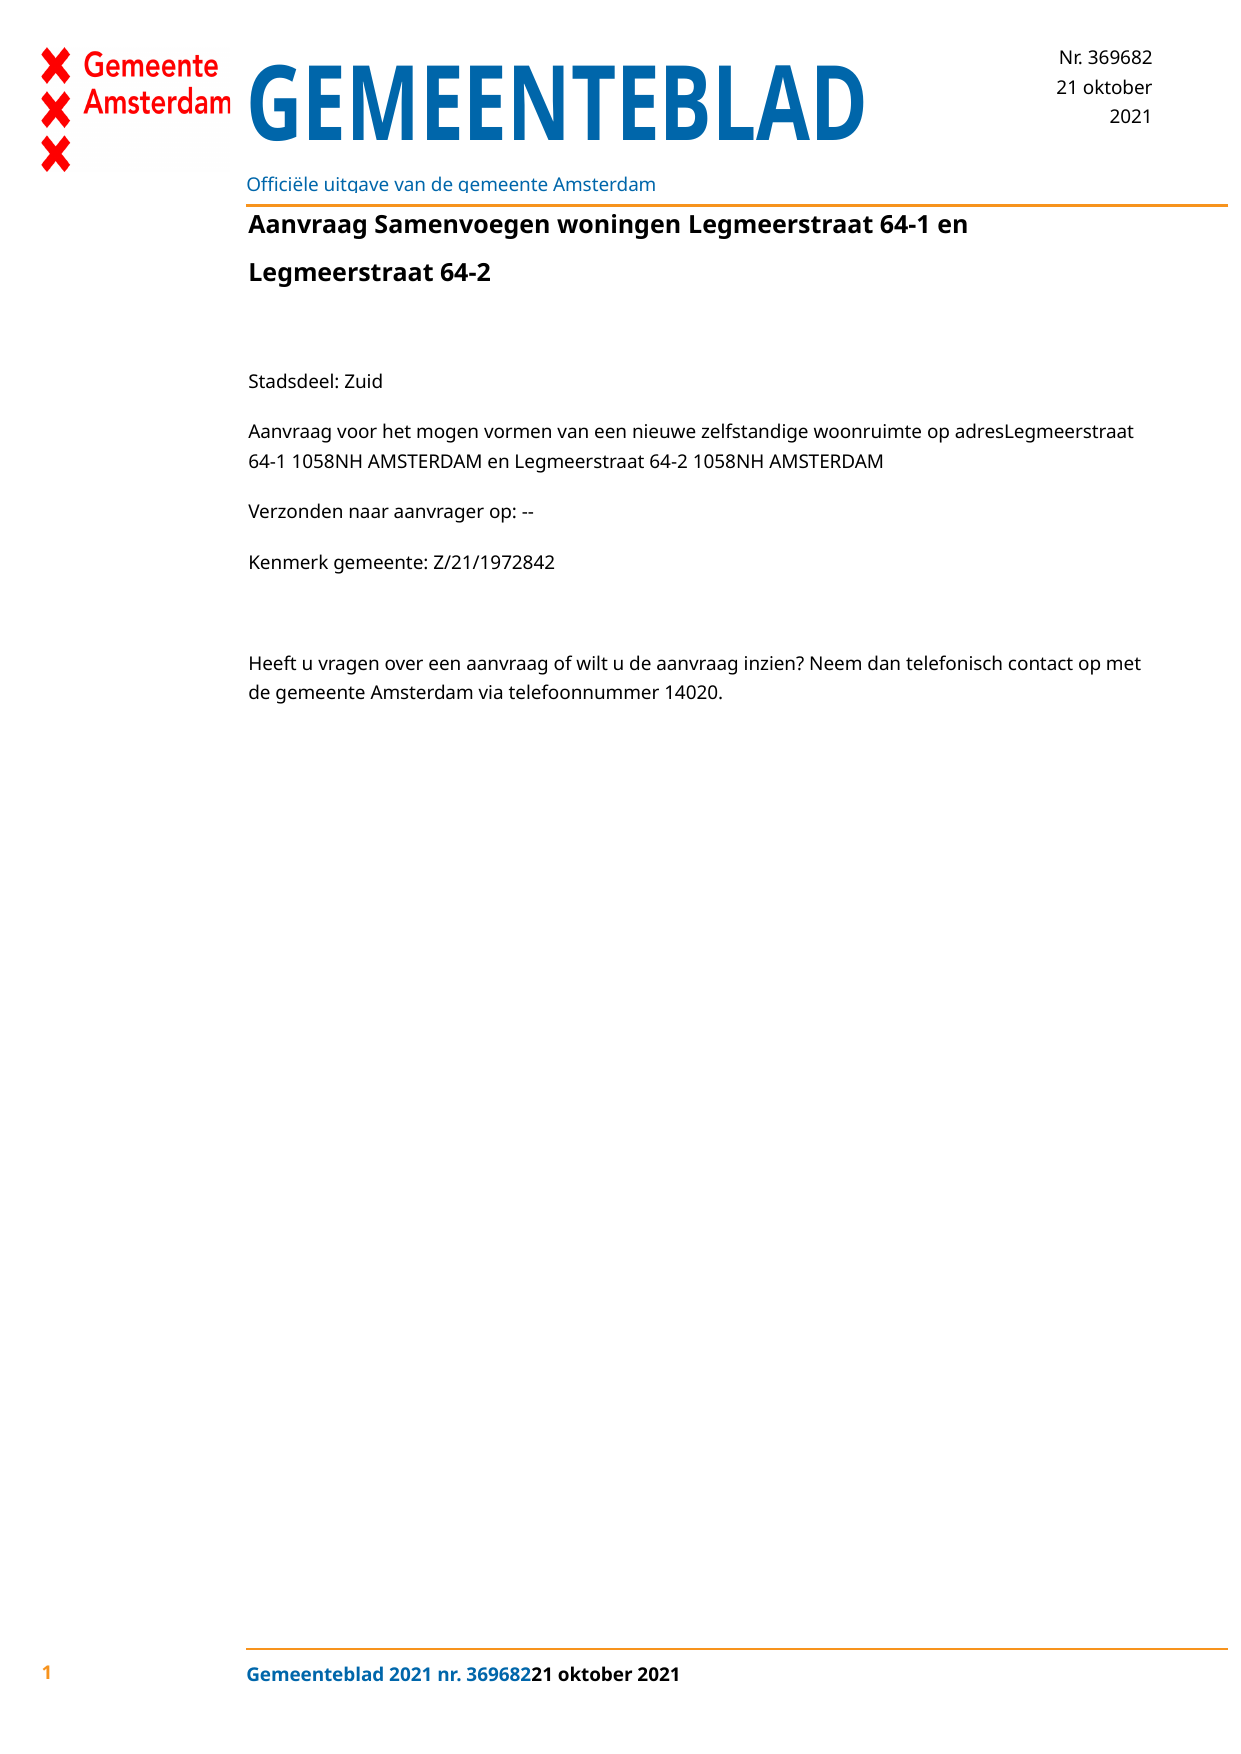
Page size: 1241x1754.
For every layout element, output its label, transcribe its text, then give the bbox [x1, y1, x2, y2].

text Kenmerk gemeente: Z/21/1972842 [248, 549, 1152, 575]
text Aanvraag voor het mogen vormen van een nieuwe zelfstandige woonruimte op adresLegmeerstraat 64-1 1058NH AMSTERDAM en Legmeerstraat 64-2 1058NH AMSTERDAM [248, 419, 1152, 474]
text Stadsdeel: Zuid [248, 368, 1152, 394]
text Verzonden naar aanvrager op: -- [248, 499, 1152, 524]
text Heeft u vragen over een aanvraag of wilt u de aanvraag inzien? Neem dan telefonisch contact op met de gemeente Amsterdam via telefoonnummer 14020. [248, 650, 1152, 705]
picture [41, 47, 231, 172]
text Aanvraag Samenvoegen woningen Legmeerstraat 64-1 en Legmeerstraat 64-2 [248, 207, 1152, 288]
